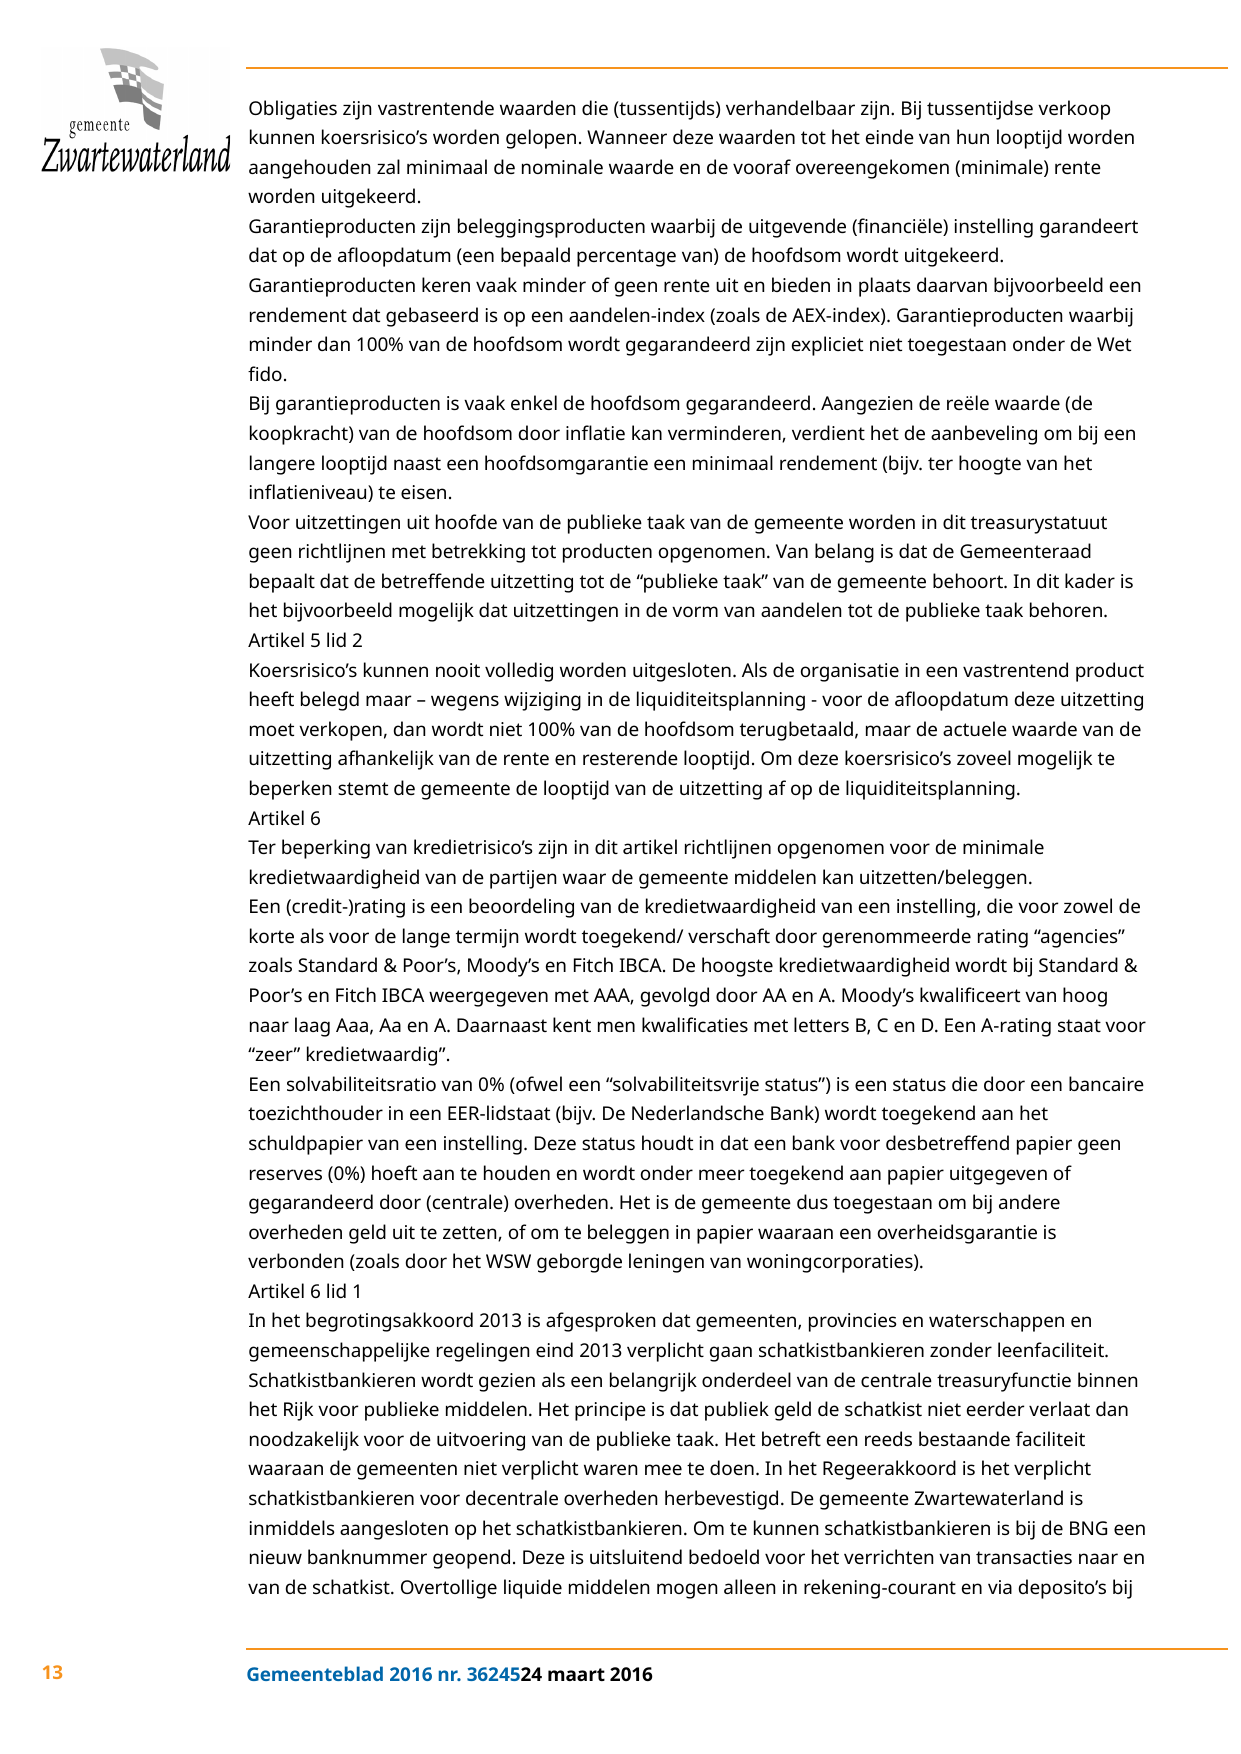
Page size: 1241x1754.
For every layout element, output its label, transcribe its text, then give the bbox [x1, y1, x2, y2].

text Bij garantieproducten is vaak enkel de hoofdsom gegarandeerd. Aangezien de reële waarde (de koopkracht) van de hoofdsom door inflatie kan verminderen, verdient het de aanbeveling om bij een langere looptijd naast een hoofdsomgarantie een minimaal rendement (bijv. ter hoogte van het inflatieniveau) te eisen. [248, 391, 1152, 505]
text In het begrotingsakkoord 2013 is afgesproken dat gemeenten, provincies en waterschappen en gemeenschappelijke regelingen eind 2013 verplicht gaan schatkistbankieren zonder leenfaciliteit. Schatkistbankieren wordt gezien als een belangrijk onderdeel van de centrale treasuryfunctie binnen het Rijk voor publieke middelen. Het principe is dat publiek geld de schatkist niet eerder verlaat dan noodzakelijk voor de uitvoering van de publieke taak. Het betreft een reeds bestaande faciliteit waaraan de gemeenten niet verplicht waren mee te doen. In het Regeerakkoord is het verplicht schatkistbankieren voor decentrale overheden herbevestigd. De gemeente Zwartewaterland is inmiddels aangesloten op het schatkistbankieren. Om te kunnen schatkistbankieren is bij de BNG een nieuw banknummer geopend. Deze is uitsluitend bedoeld voor het verrichten van transacties naar en van de schatkist. Overtollige liquide middelen mogen alleen in rekening-courant en via deposito’s bij [248, 1308, 1152, 1600]
text Ter beperking van kredietrisico’s zijn in dit artikel richtlijnen opgenomen voor de minimale kredietwaardigheid van de partijen waar de gemeente middelen kan uitzetten/beleggen. [248, 834, 1152, 890]
text Koersrisico’s kunnen nooit volledig worden uitgesloten. Als de organisatie in een vastrentend product heeft belegd maar – wegens wijziging in de liquiditeitsplanning - voor de afloopdatum deze uitzetting moet verkopen, dan wordt niet 100% van de hoofdsom terugbetaald, maar de actuele waarde van de uitzetting afhankelijk van de rente en resterende looptijd. Om deze koersrisico’s zoveel mogelijk te beperken stemt de gemeente de looptijd van de uitzetting af op de liquiditeitsplanning. [248, 657, 1152, 801]
text Obligaties zijn vastrentende waarden die (tussentijds) verhandelbaar zijn. Bij tussentijdse verkoop kunnen koersrisico’s worden gelopen. Wanneer deze waarden tot het einde van hun looptijd worden aangehouden zal minimaal de nominale waarde en de vooraf overeengekomen (minimale) rente worden uitgekeerd. [248, 95, 1152, 209]
text Voor uitzettingen uit hoofde van de publieke taak van de gemeente worden in dit treasurystatuut geen richtlijnen met betrekking tot producten opgenomen. Van belang is dat de Gemeenteraad bepaalt dat de betreffende uitzetting tot de “publieke taak” van de gemeente behoort. In dit kader is het bijvoorbeeld mogelijk dat uitzettingen in de vorm van aandelen tot de publieke taak behoren. [248, 509, 1152, 623]
text Artikel 6 [248, 805, 1152, 831]
text Artikel 5 lid 2 [248, 627, 1152, 653]
text Artikel 6 lid 1 [248, 1278, 1152, 1304]
text Garantieproducten zijn beleggingsproducten waarbij de uitgevende (financiële) instelling garandeert dat op de afloopdatum (een bepaald percentage van) de hoofdsom wordt uitgekeerd. Garantieproducten keren vaak minder of geen rente uit en bieden in plaats daarvan bijvoorbeeld een rendement dat gebaseerd is op een aandelen-index (zoals de AEX-index). Garantieproducten waarbij minder dan 100% van de hoofdsom wordt gegarandeerd zijn expliciet niet toegestaan onder de Wet fido. [248, 213, 1152, 387]
picture [41, 47, 231, 172]
text Een solvabiliteitsratio van 0% (ofwel een “solvabiliteitsvrije status”) is een status die door een bancaire toezichthouder in een EER-lidstaat (bijv. De Nederlandsche Bank) wordt toegekend aan het schuldpapier van een instelling. Deze status houdt in dat een bank voor desbetreffend papier geen reserves (0%) hoeft aan te houden en wordt onder meer toegekend aan papier uitgegeven of gegarandeerd door (centrale) overheden. Het is de gemeente dus toegestaan om bij andere overheden geld uit te zetten, of om te beleggen in papier waaraan een overheidsgarantie is verbonden (zoals door het WSW geborgde leningen van woningcorporaties). [248, 1071, 1152, 1274]
text Een (credit-)rating is een beoordeling van de kredietwaardigheid van een instelling, die voor zowel de korte als voor de lange termijn wordt toegekend/ verschaft door gerenommeerde rating “agencies” zoals Standard & Poor’s, Moody’s en Fitch IBCA. De hoogste kredietwaardigheid wordt bij Standard & Poor’s en Fitch IBCA weergegeven met AAA, gevolgd door AA en A. Moody’s kwalificeert van hoog naar laag Aaa, Aa en A. Daarnaast kent men kwalificaties met letters B, C en D. Een A-rating staat voor “zeer” kredietwaardig”. [248, 893, 1152, 1067]
